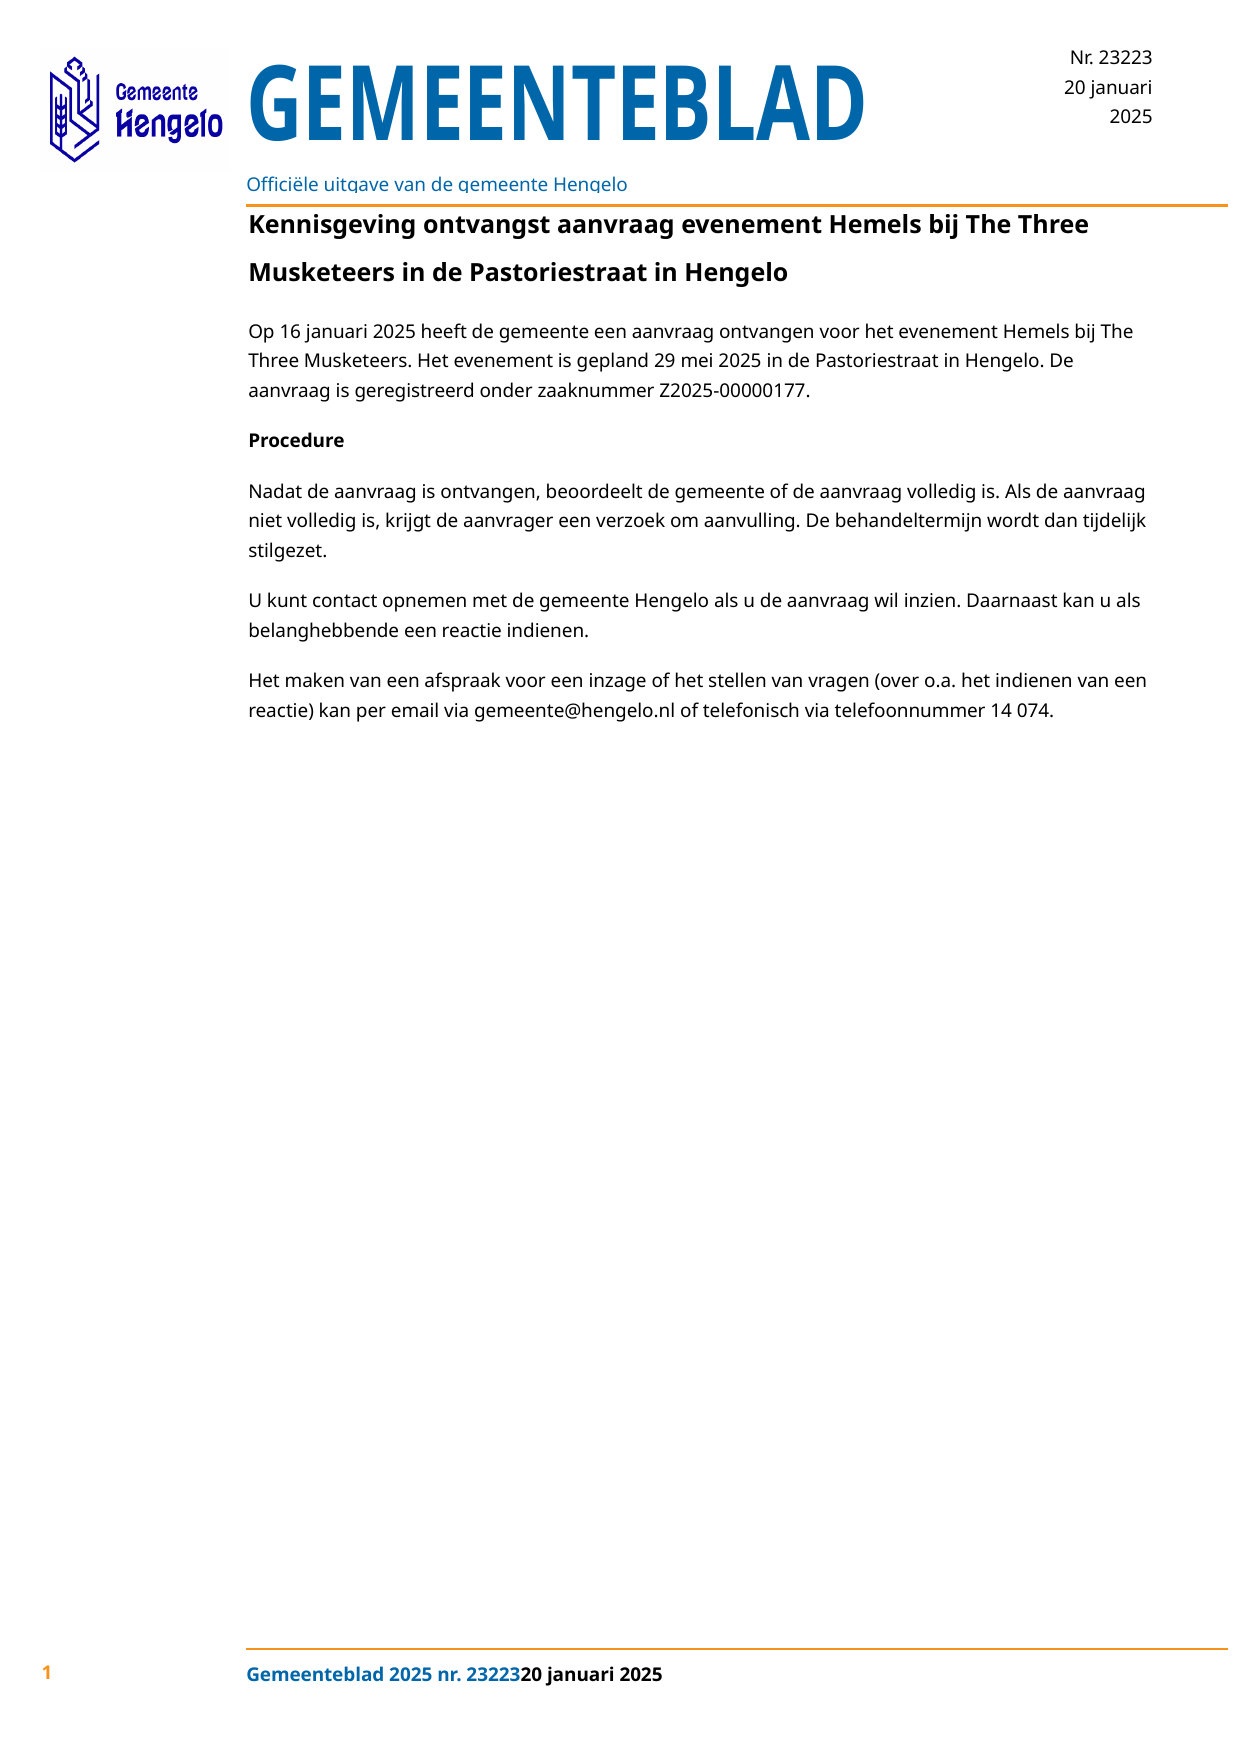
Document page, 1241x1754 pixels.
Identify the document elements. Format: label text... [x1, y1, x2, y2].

text U kunt contact opnemen met de gemeente Hengelo als u de aanvraag wil inzien. Daarnaast kan u als belanghebbende een reactie indienen. [248, 587, 1152, 643]
text Kennisgeving ontvangst aanvraag evenement Hemels bij The Three Musketeers in de Pastoriestraat in Hengelo [248, 207, 1152, 288]
text Nadat de aanvraag is ontvangen, beoordeelt de gemeente of de aanvraag volledig is. Als de aanvraag niet volledig is, krijgt de aanvrager een verzoek om aanvulling. De behandeltermijn wordt dan tijdelijk stilgezet. [248, 478, 1152, 563]
text Procedure [248, 427, 1152, 453]
picture [41, 47, 231, 172]
text Het maken van een afspraak voor een inzage of het stellen van vragen (over o.a. het indienen van een reactie) kan per email via gemeente@hengelo.nl of telefonisch via telefoonnummer 14 074. [248, 667, 1152, 723]
text Op 16 januari 2025 heeft de gemeente een aanvraag ontvangen voor het evenement Hemels bij The Three Musketeers. Het evenement is gepland 29 mei 2025 in de Pastoriestraat in Hengelo. De aanvraag is geregistreerd onder zaaknummer Z2025-00000177. [248, 318, 1152, 403]
